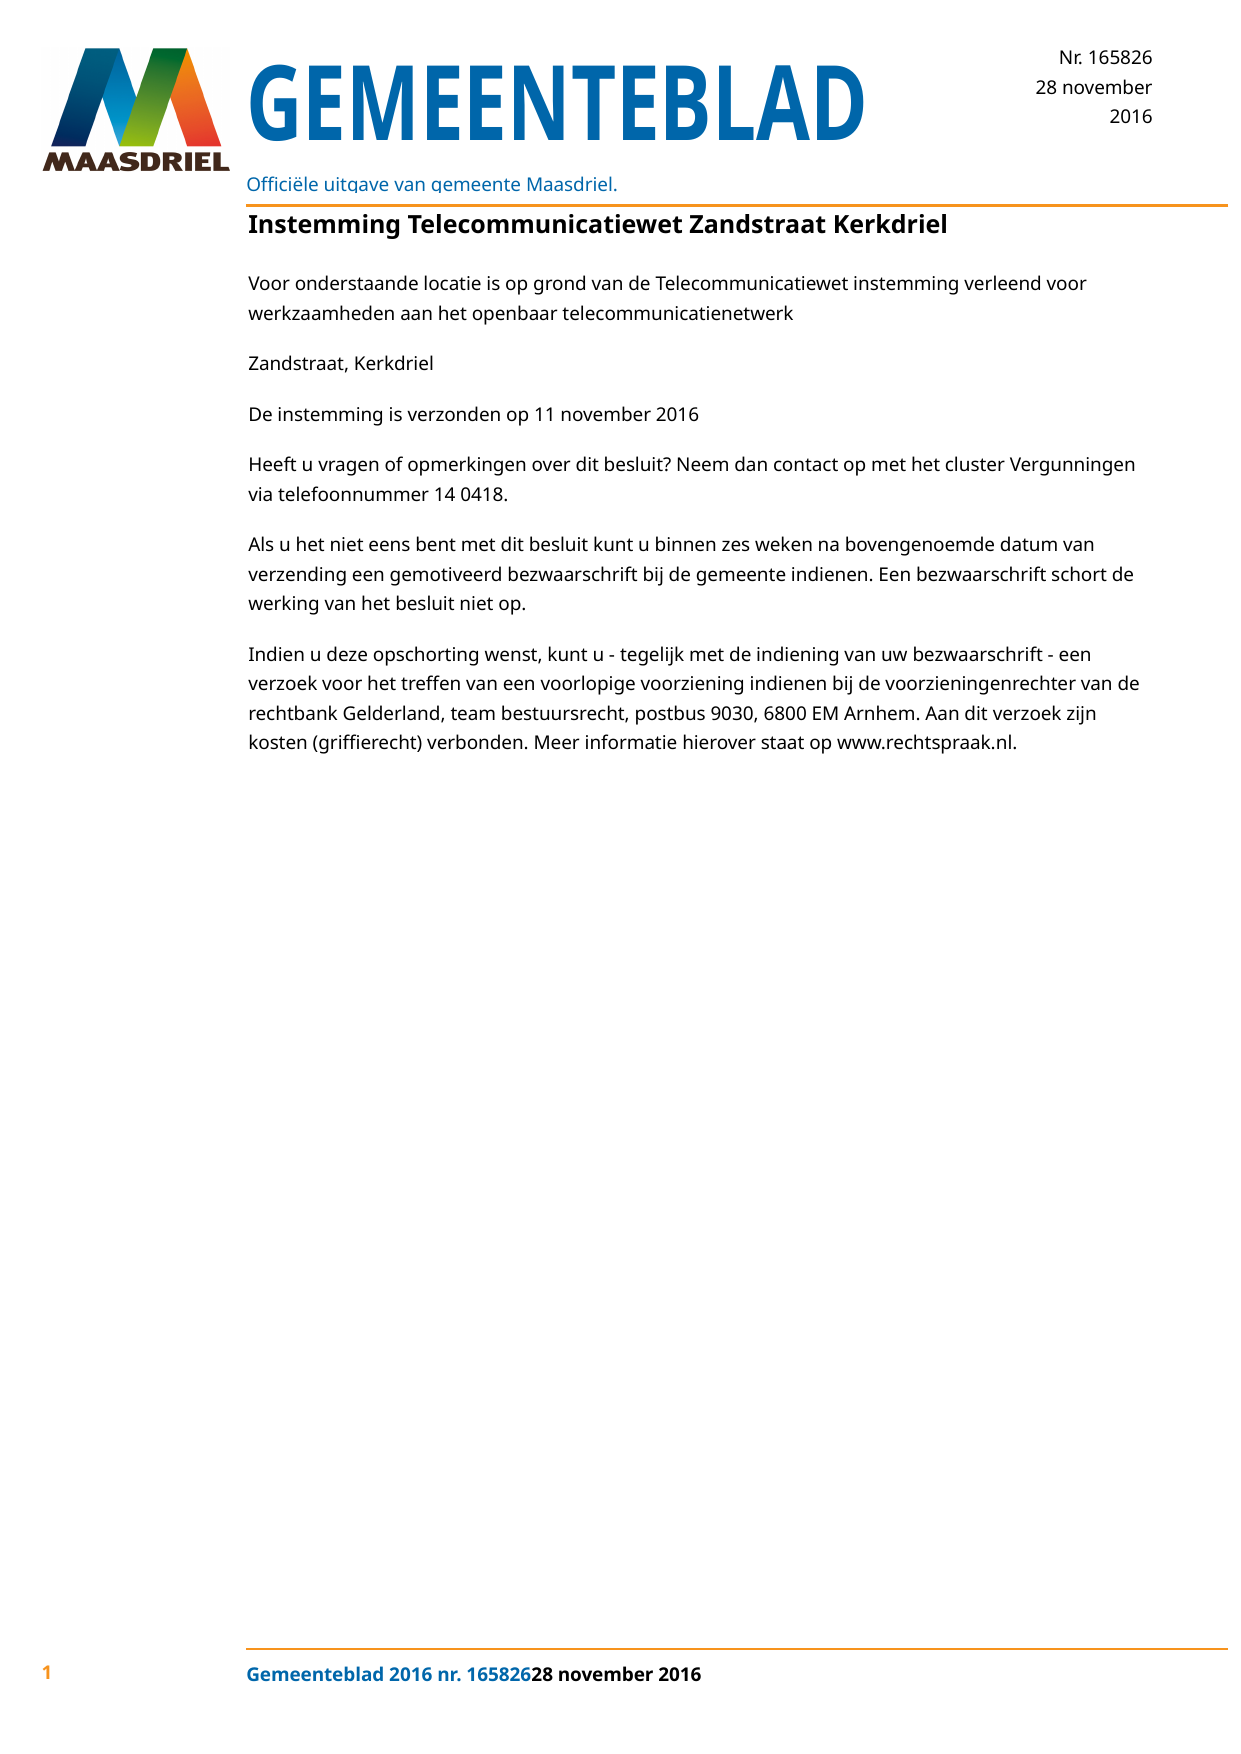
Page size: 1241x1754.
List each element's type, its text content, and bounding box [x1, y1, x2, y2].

text Heeft u vragen of opmerkingen over dit besluit? Neem dan contact op met het cluster Vergunningen via telefoonnummer 14 0418. [248, 451, 1152, 506]
picture [41, 47, 231, 172]
text Voor onderstaande locatie is op grond van de Telecommunicatiewet instemming verleend voor werkzaamheden aan het openbaar telecommunicatienetwerk [248, 270, 1152, 326]
text Zandstraat, Kerkdriel [248, 350, 1152, 376]
text Als u het niet eens bent met dit besluit kunt u binnen zes weken na bovengenoemde datum van verzending een gemotiveerd bezwaarschrift bij de gemeente indienen. Een bezwaarschrift schort de werking van het besluit niet op. [248, 531, 1152, 616]
text Instemming Telecommunicatiewet Zandstraat Kerkdriel [248, 207, 1152, 241]
text De instemming is verzonden op 11 november 2016 [248, 401, 1152, 426]
text Indien u deze opschorting wenst, kunt u - tegelijk met de indiening van uw bezwaarschrift - een verzoek voor het treffen van een voorlopige voorziening indienen bij de voorzieningenrechter van de rechtbank Gelderland, team bestuursrecht, postbus 9030, 6800 EM Arnhem. Aan dit verzoek zijn kosten (griffierecht) verbonden. Meer informatie hierover staat op www.rechtspraak.nl. [248, 641, 1152, 755]
